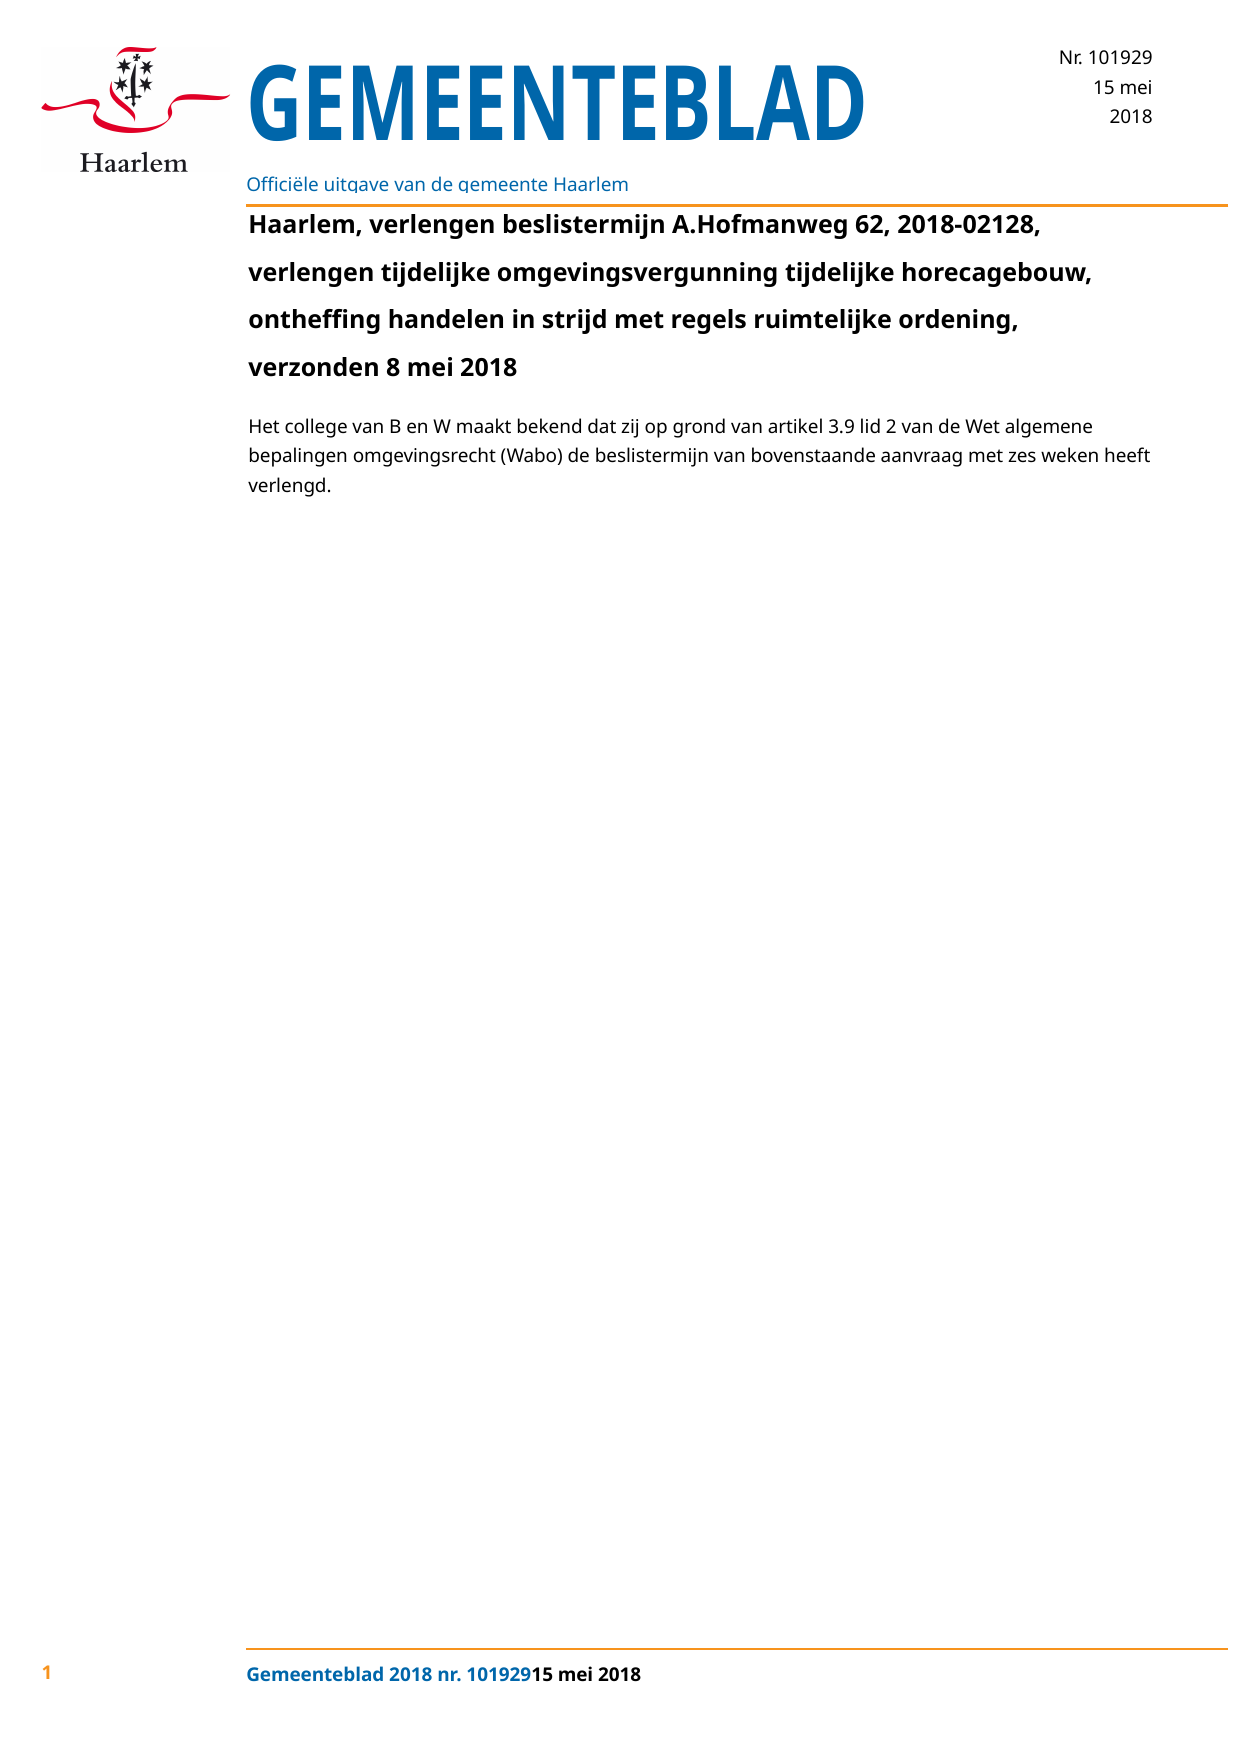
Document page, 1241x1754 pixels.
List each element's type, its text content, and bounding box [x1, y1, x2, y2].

text Haarlem, verlengen beslistermijn A.Hofmanweg 62, 2018-02128, verlengen tijdelijke omgevingsvergunning tijdelijke horecagebouw, ontheffing handelen in strijd met regels ruimtelijke ordening, verzonden 8 mei 2018 [248, 207, 1152, 384]
text Het college van B en W maakt bekend dat zij op grond van artikel 3.9 lid 2 van de Wet algemene bepalingen omgevingsrecht (Wabo) de beslistermijn van bovenstaande aanvraag met zes weken heeft verlengd. [248, 413, 1152, 498]
picture [41, 47, 231, 172]
